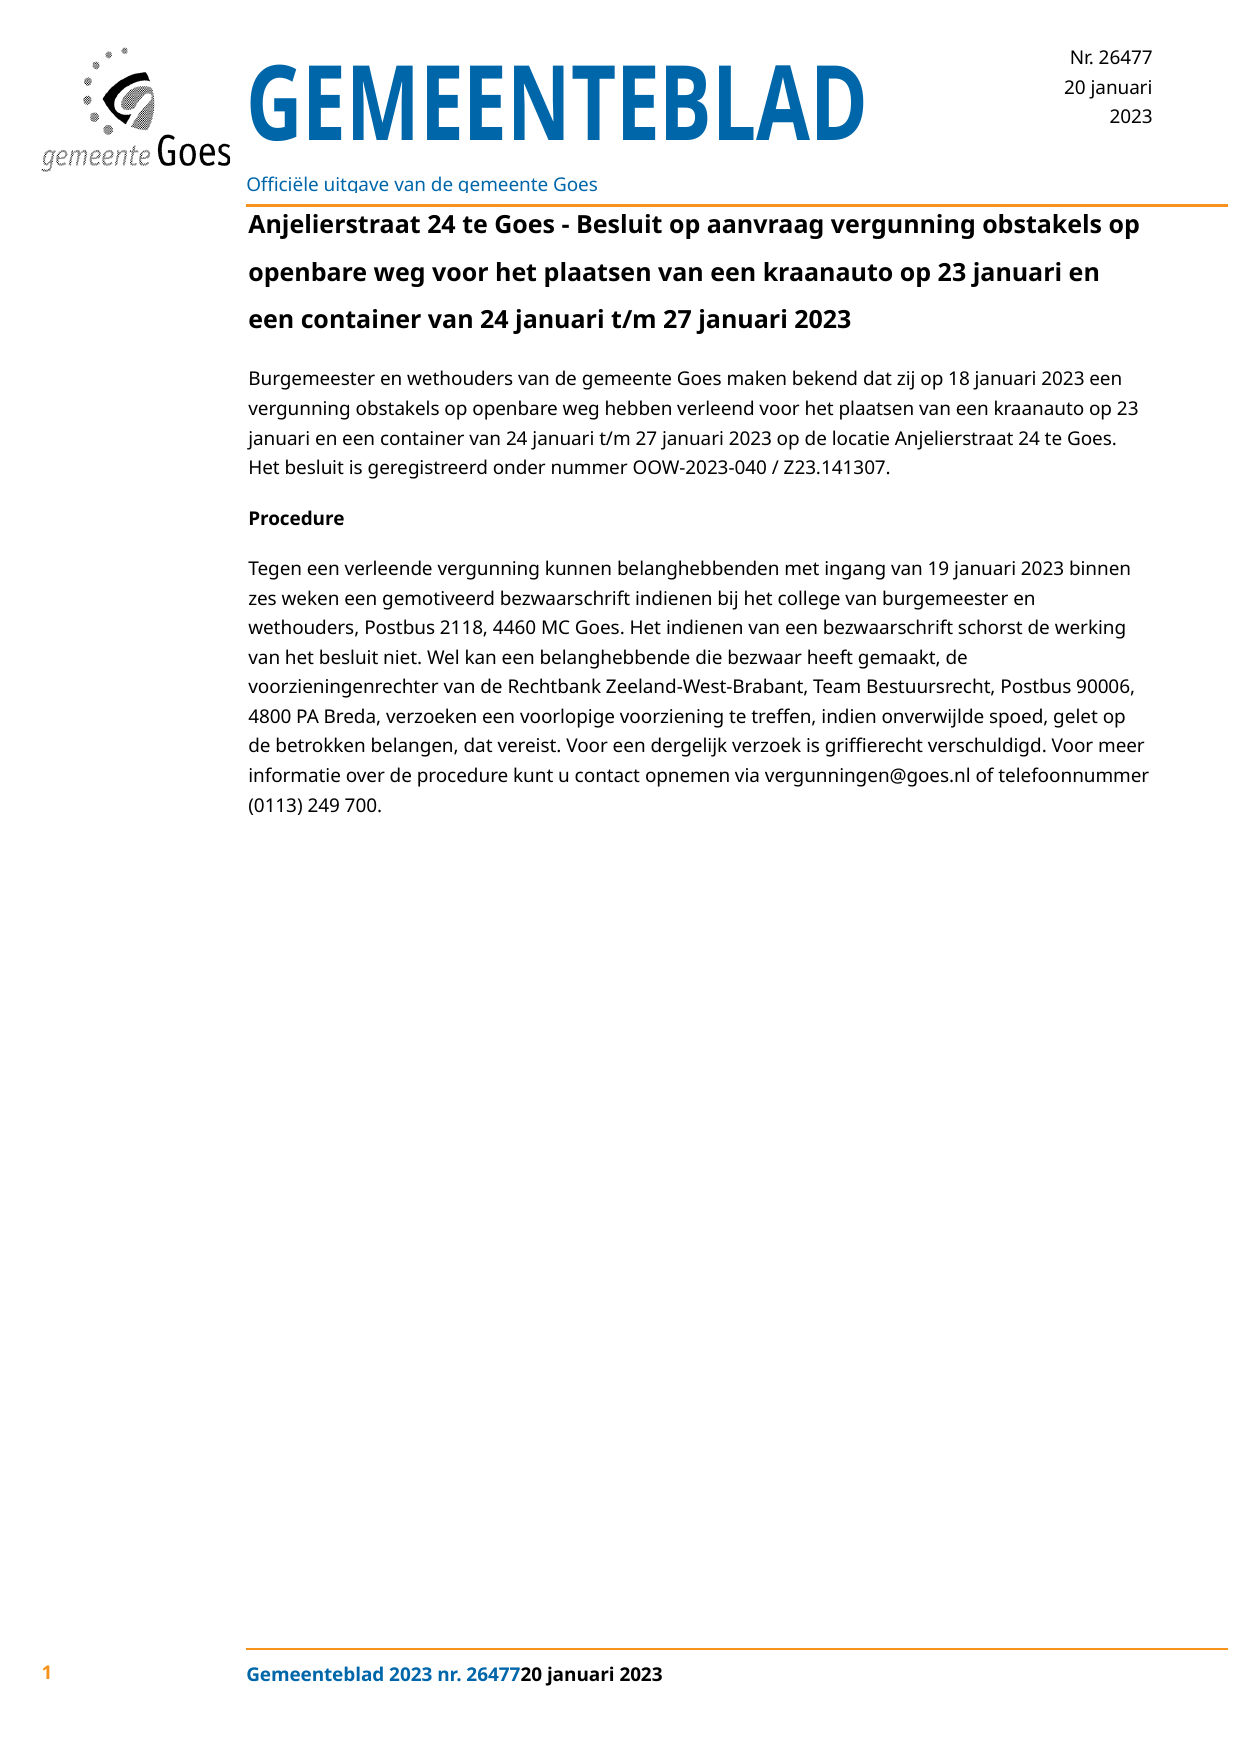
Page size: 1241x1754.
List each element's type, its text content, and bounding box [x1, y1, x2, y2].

picture [41, 47, 231, 172]
text Burgemeester en wethouders van de gemeente Goes maken bekend dat zij op 18 januari 2023 een vergunning obstakels op openbare weg hebben verleend voor het plaatsen van een kraanauto op 23 januari en een container van 24 januari t/m 27 januari 2023 op de locatie Anjelierstraat 24 te Goes. Het besluit is geregistreerd onder nummer OOW-2023-040 / Z23.141307. [248, 366, 1152, 480]
text Anjelierstraat 24 te Goes - Besluit op aanvraag vergunning obstakels op openbare weg voor het plaatsen van een kraanauto op 23 januari en een container van 24 januari t/m 27 januari 2023 [248, 207, 1152, 336]
text Procedure [248, 505, 1152, 530]
text Tegen een verleende vergunning kunnen belanghebbenden met ingang van 19 januari 2023 binnen zes weken een gemotiveerd bezwaarschrift indienen bij het college van burgemeester en wethouders, Postbus 2118, 4460 MC Goes. Het indienen van een bezwaarschrift schorst de werking van het besluit niet. Wel kan een belanghebbende die bezwaar heeft gemaakt, de voorzieningenrechter van de Rechtbank Zeeland-West-Brabant, Team Bestuursrecht, Postbus 90006, 4800 PA Breda, verzoeken een voorlopige voorziening te treffen, indien onverwijlde spoed, gelet op de betrokken belangen, dat vereist. Voor een dergelijk verzoek is griffierecht verschuldigd. Voor meer informatie over de procedure kunt u contact opnemen via vergunningen@goes.nl of telefoonnummer (0113) 249 700. [248, 555, 1152, 817]
